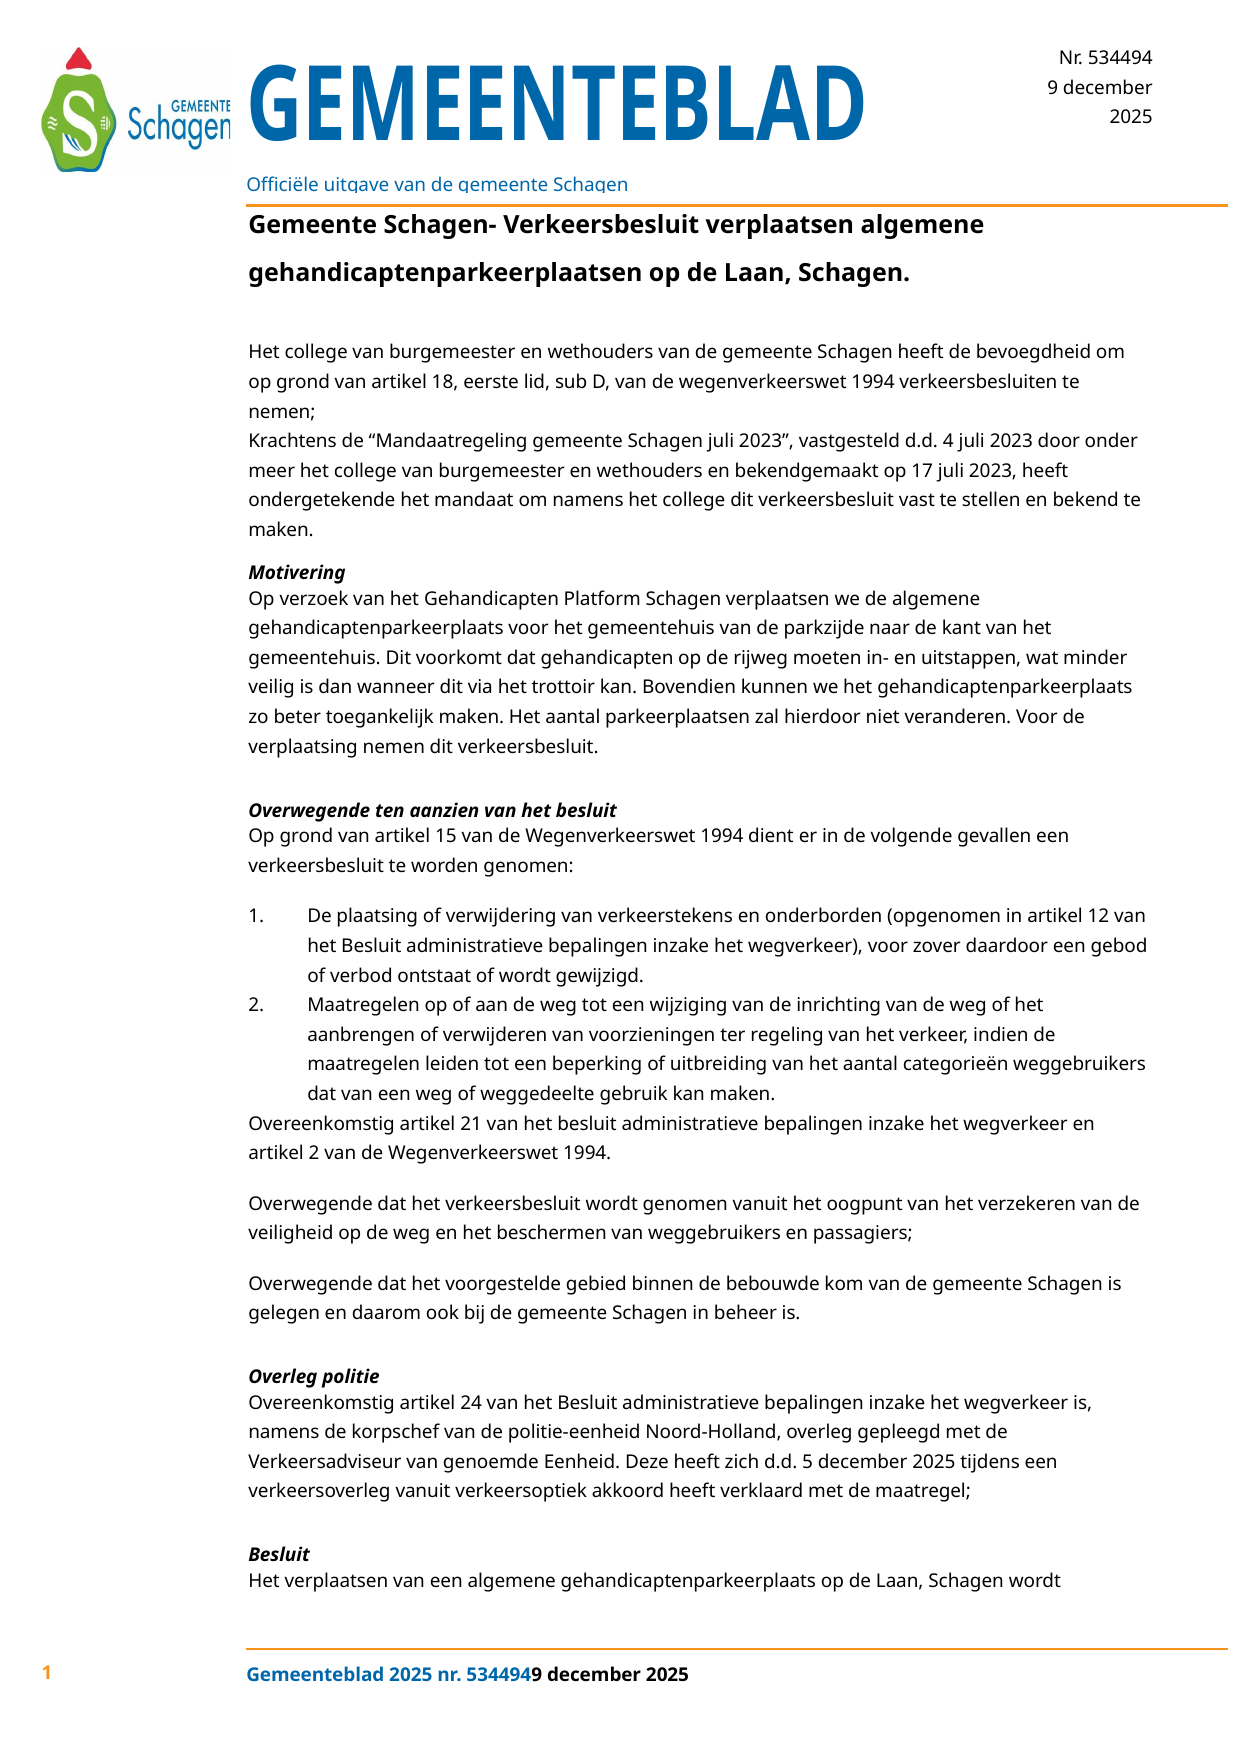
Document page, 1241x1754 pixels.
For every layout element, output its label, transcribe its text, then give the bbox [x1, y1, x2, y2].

text Overwegende ten aanzien van het besluit [248, 797, 1152, 823]
text Motivering [248, 559, 1152, 585]
text Op grond van artikel 15 van de Wegenverkeerswet 1994 dient er in de volgende gevallen een verkeersbesluit te worden genomen: [248, 823, 1152, 878]
picture [41, 47, 231, 172]
text Besluit [248, 1542, 1152, 1567]
text Krachtens de “Mandaatregeling gemeente Schagen juli 2023”, vastgesteld d.d. 4 juli 2023 door onder meer het college van burgemeester en wethouders en bekendgemaakt op 17 juli 2023, heeft ondergetekende het mandaat om namens het college dit verkeersbesluit vast te stellen en bekend te maken. [248, 427, 1152, 542]
text Overeenkomstig artikel 24 van het Besluit administratieve bepalingen inzake het wegverkeer is, namens de korpschef van de politie-eenheid Noord-Holland, overleg gepleegd met de Verkeersadviseur van genoemde Eenheid. Deze heeft zich d.d. 5 december 2025 tijdens een verkeersoverleg vanuit verkeersoptiek akkoord heeft verklaard met de maatregel; [248, 1389, 1152, 1503]
list Maatregelen op of aan de weg tot een wijziging van de inrichting van de weg of het aanbrengen of verwijderen van voorzieningen ter regeling van het verkeer, indien de maatregelen leiden tot een beperking of uitbreiding van het aantal categorieën weggebruikers dat van een weg of weggedeelte gebruik kan maken. [248, 991, 1152, 1106]
text Op verzoek van het Gehandicapten Platform Schagen verplaatsen we de algemene gehandicaptenparkeerplaats voor het gemeentehuis van de parkzijde naar de kant van het gemeentehuis. Dit voorkomt dat gehandicapten op de rijweg moeten in- en uitstappen, wat minder veilig is dan wanneer dit via het trottoir kan. Bovendien kunnen we het gehandicaptenparkeerplaats zo beter toegankelijk maken. Het aantal parkeerplaatsen zal hierdoor niet veranderen. Voor de verplaatsing nemen dit verkeersbesluit. [248, 585, 1152, 759]
text Overwegende dat het voorgestelde gebied binnen de bebouwde kom van de gemeente Schagen is gelegen en daarom ook bij de gemeente Schagen in beheer is. [248, 1270, 1152, 1325]
text Het college van burgemeester en wethouders van de gemeente Schagen heeft de bevoegdheid om op grond van artikel 18, eerste lid, sub D, van de wegenverkeerswet 1994 verkeersbesluiten te nemen; [248, 339, 1152, 423]
text Overwegende dat het verkeersbesluit wordt genomen vanuit het oogpunt van het verzekeren van de veiligheid op de weg en het beschermen van weggebruikers en passagiers; [248, 1190, 1152, 1245]
list De plaatsing of verwijdering van verkeerstekens en onderborden (opgenomen in artikel 12 van het Besluit administratieve bepalingen inzake het wegverkeer), voor zover daardoor een gebod of verbod ontstaat of wordt gewijzigd. [248, 903, 1152, 987]
text Het verplaatsen van een algemene gehandicaptenparkeerplaats op de Laan, Schagen wordt [248, 1567, 1152, 1593]
text Overeenkomstig artikel 21 van het besluit administratieve bepalingen inzake het wegverkeer en artikel 2 van de Wegenverkeerswet 1994. [248, 1110, 1152, 1165]
text Gemeente Schagen- Verkeersbesluit verplaatsen algemene gehandicaptenparkeerplaatsen op de Laan, Schagen. [248, 207, 1152, 288]
text Overleg politie [248, 1363, 1152, 1389]
